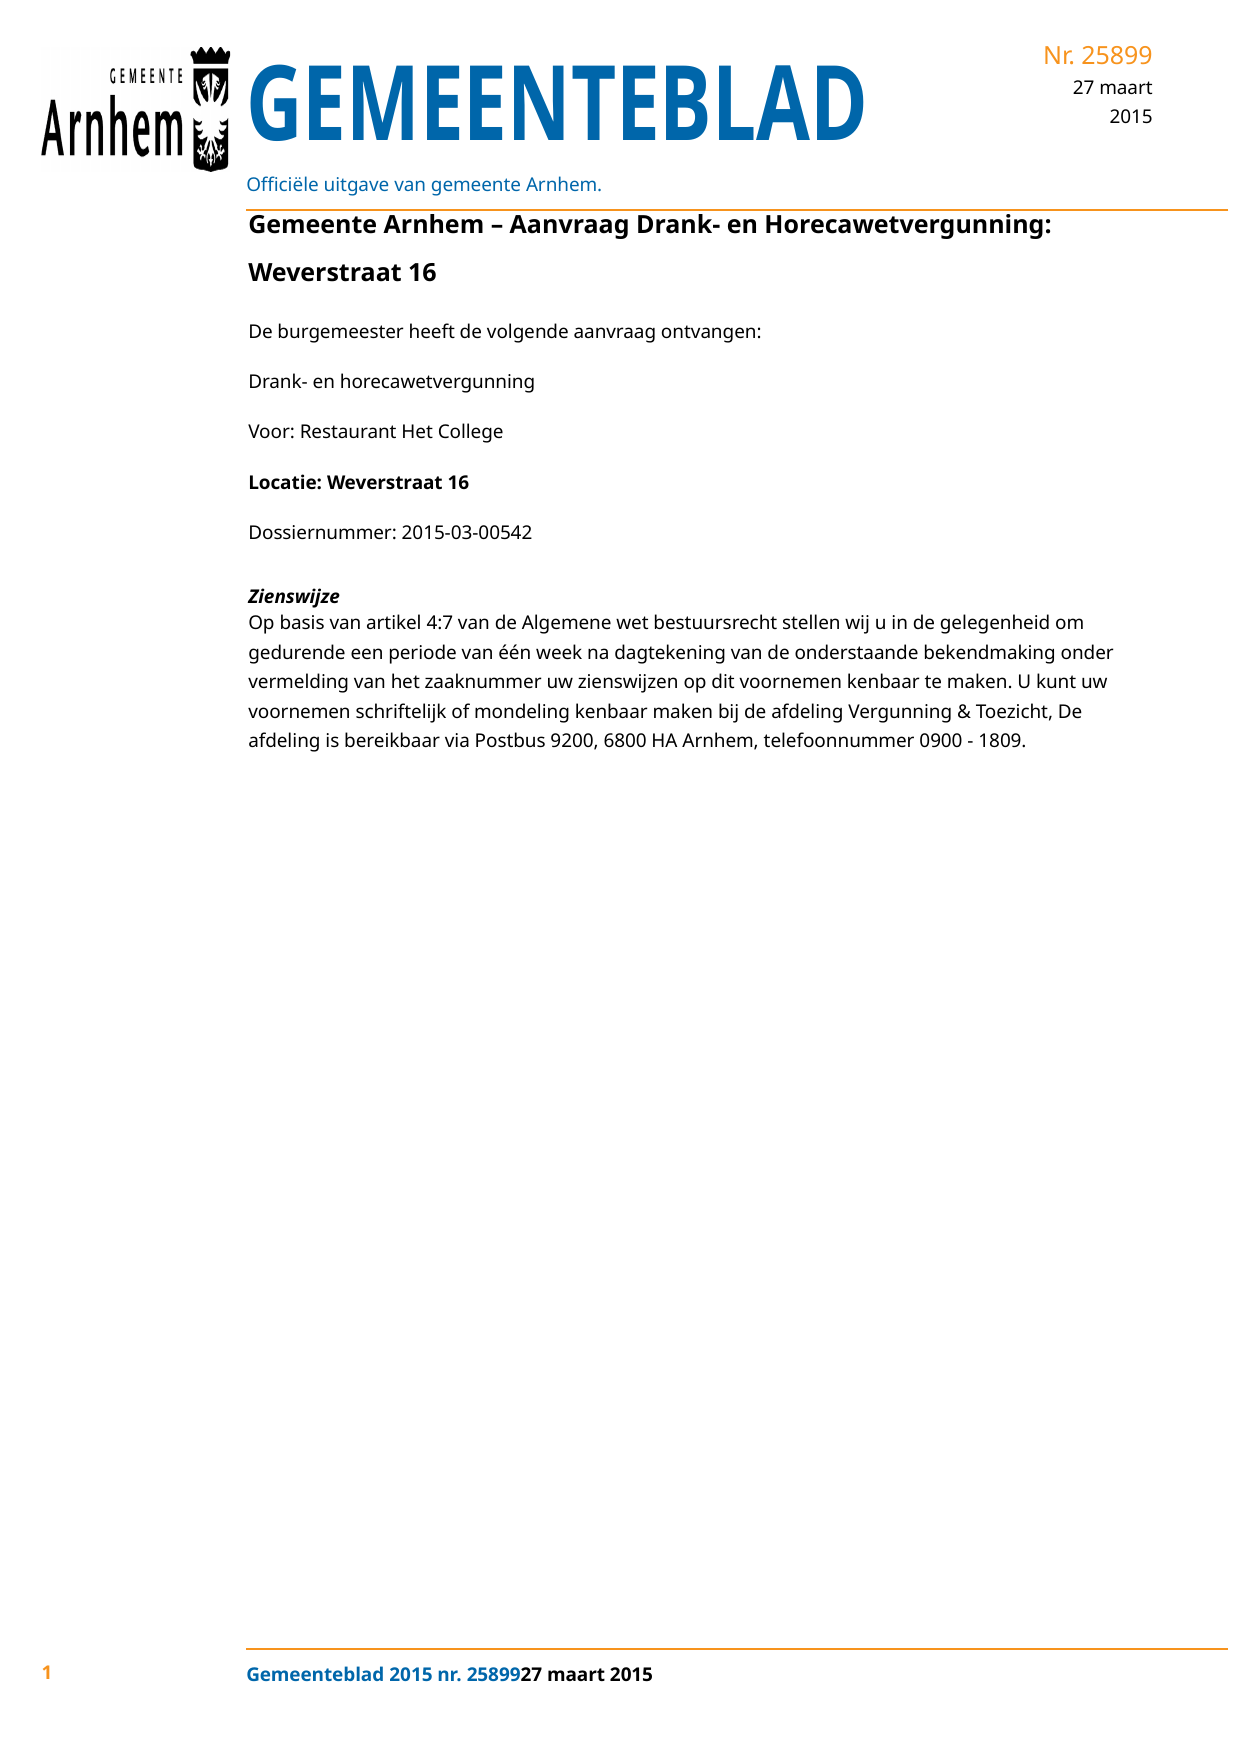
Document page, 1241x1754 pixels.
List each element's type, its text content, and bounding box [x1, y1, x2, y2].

text Zienswijze [248, 583, 1152, 609]
text Gemeente Arnhem – Aanvraag Drank- en Horecawetvergunning: Weverstraat 16 [248, 211, 1152, 288]
text Locatie: Weverstraat 16 [248, 469, 1152, 495]
picture [41, 47, 231, 172]
text Dossiernummer: 2015-03-00542 [248, 519, 1152, 545]
text Op basis van artikel 4:7 van de Algemene wet bestuursrecht stellen wij u in de gelegenheid om gedurende een periode van één week na dagtekening van de onderstaande bekendmaking onder vermelding van het zaaknummer uw zienswijzen op dit voornemen kenbaar te maken. U kunt uw voornemen schriftelijk of mondeling kenbaar maken bij de afdeling Vergunning & Toezicht, De afdeling is bereikbaar via Postbus 9200, 6800 HA Arnhem, telefoonnummer 0900 - 1809. [248, 609, 1152, 753]
text Voor: Restaurant Het College [248, 419, 1152, 444]
text De burgemeester heeft de volgende aanvraag ontvangen: [248, 318, 1152, 344]
text Drank- en horecawetvergunning [248, 368, 1152, 394]
